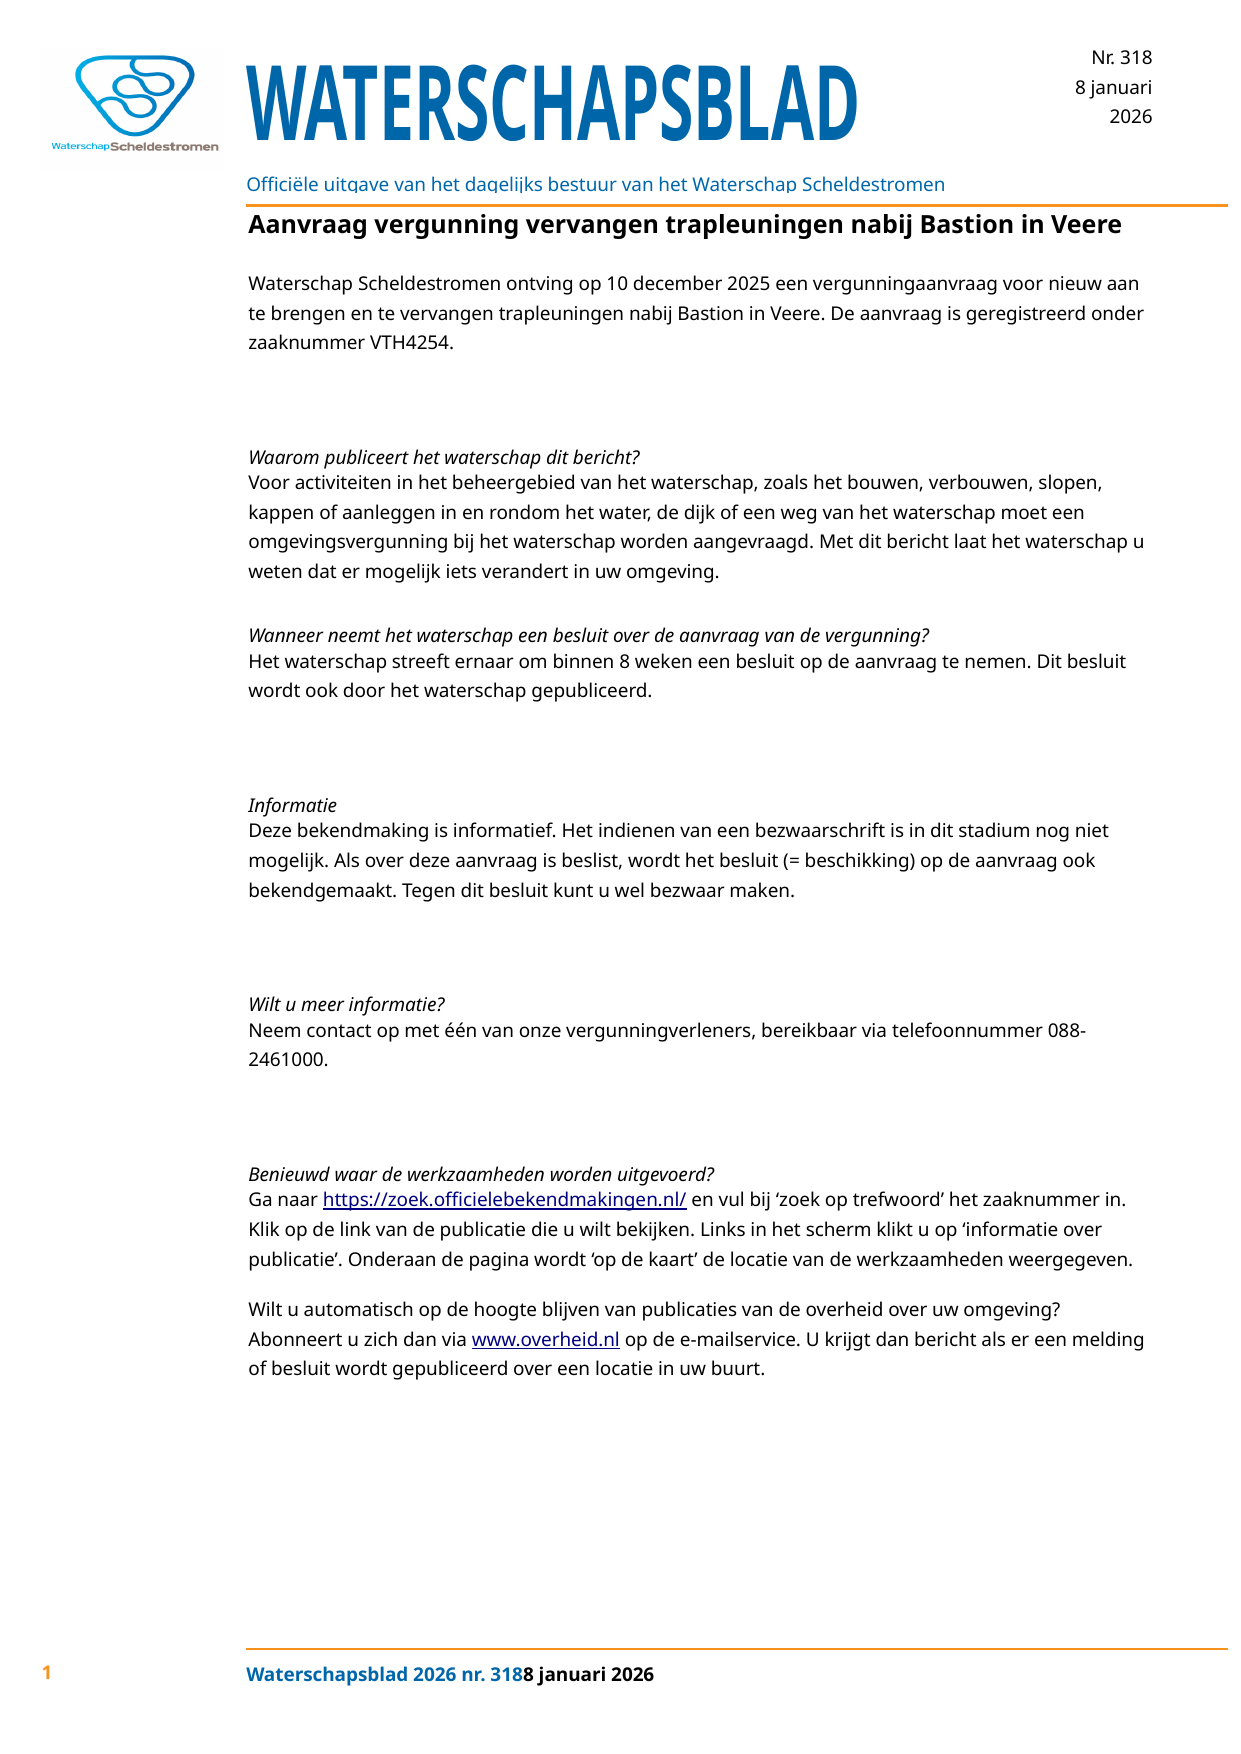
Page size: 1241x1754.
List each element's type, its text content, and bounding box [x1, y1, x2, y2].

text Wilt u meer informatie? [248, 991, 1152, 1017]
text Waterschap Scheldestromen ontving op 10 december 2025 een vergunningaanvraag voor nieuw aan te brengen en te vervangen trapleuningen nabij Bastion in Veere. De aanvraag is geregistreerd onder zaaknummer VTH4254. [248, 270, 1152, 355]
text Waarom publiceert het waterschap dit bericht? [248, 444, 1152, 469]
text Wanneer neemt het waterschap een besluit over de aanvraag van de vergunning? [248, 622, 1152, 648]
text Benieuwd waar de werkzaamheden worden uitgevoerd? [248, 1161, 1152, 1187]
text Wilt u automatisch op de hoogte blijven van publicaties van de overheid over uw omgeving? Abonneert u zich dan via www.overheid.nl op de e-mailservice. U krijgt dan bericht als er een melding of besluit wordt gepubliceerd over een locatie in uw buurt. [248, 1296, 1152, 1381]
picture [41, 47, 231, 172]
text Het waterschap streeft ernaar om binnen 8 weken een besluit op de aanvraag te nemen. Dit besluit wordt ook door het waterschap gepubliceerd. [248, 648, 1152, 703]
text Deze bekendmaking is informatief. Het indienen van een bezwaarschrift is in dit stadium nog niet mogelijk. Als over deze aanvraag is beslist, wordt het besluit (= beschikking) op de aanvraag ook bekendgemaakt. Tegen dit besluit kunt u wel bezwaar maken. [248, 818, 1152, 903]
text Informatie [248, 792, 1152, 818]
text Voor activiteiten in het beheergebied van het waterschap, zoals het bouwen, verbouwen, slopen, kappen of aanleggen in en rondom het water, de dijk of een weg van het waterschap moet een omgevingsvergunning bij het waterschap worden aangevraagd. Met dit bericht laat het waterschap u weten dat er mogelijk iets verandert in uw omgeving. [248, 469, 1152, 584]
text Neem contact op met één van onze vergunningverleners, bereikbaar via telefoonnummer 088-2461000. [248, 1017, 1152, 1072]
text Ga naar https://zoek.officielebekendmakingen.nl/ en vul bij ‘zoek op trefwoord’ het zaaknummer in. Klik op de link van de publicatie die u wilt bekijken. Links in het scherm klikt u op ‘informatie over publicatie’. Onderaan de pagina wordt ‘op de kaart’ de locatie van de werkzaamheden weergegeven. [248, 1187, 1152, 1272]
text Aanvraag vergunning vervangen trapleuningen nabij Bastion in Veere [248, 207, 1152, 241]
